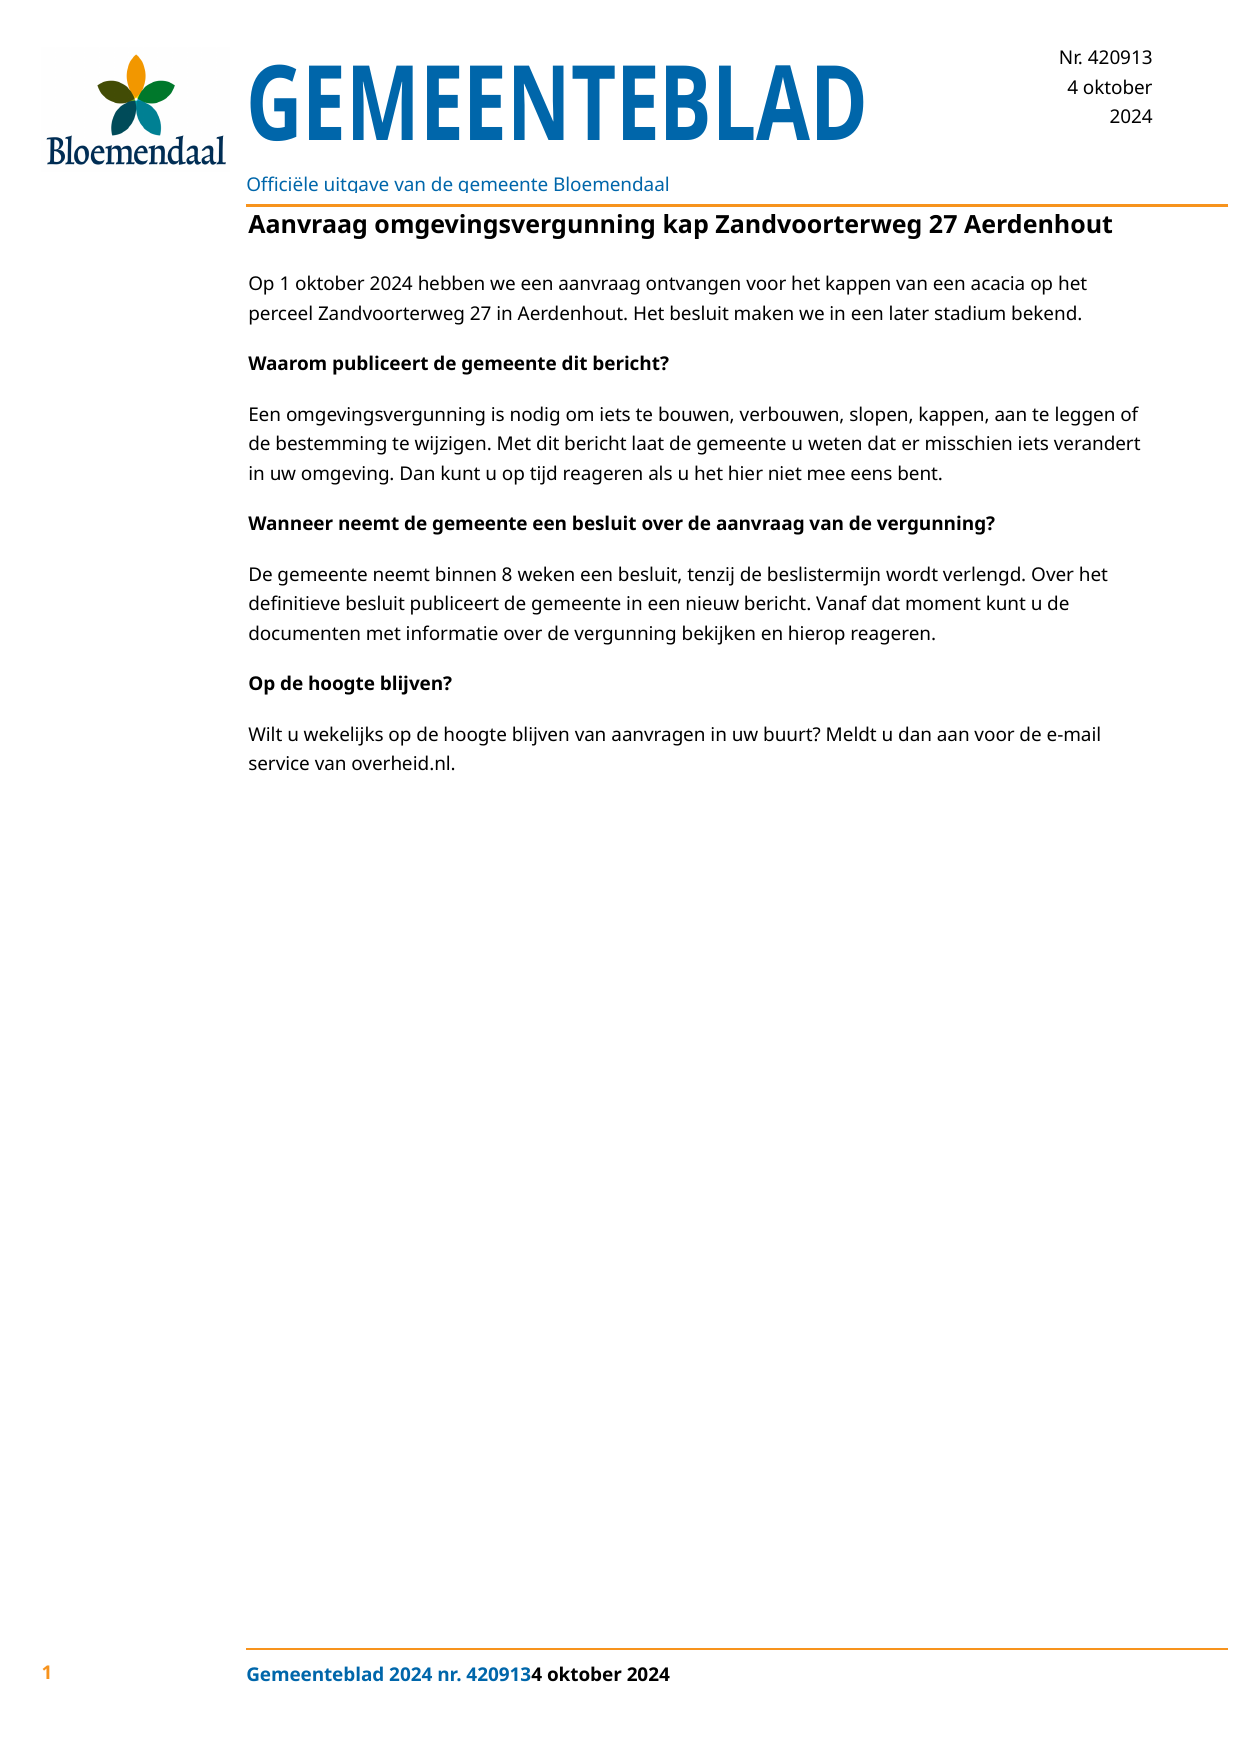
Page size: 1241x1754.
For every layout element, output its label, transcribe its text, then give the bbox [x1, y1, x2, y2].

picture [41, 47, 231, 172]
text Wilt u wekelijks op de hoogte blijven van aanvragen in uw buurt? Meldt u dan aan voor de e-mail service van overheid.nl. [248, 721, 1152, 776]
text Waarom publiceert de gemeente dit bericht? [248, 350, 1152, 376]
text Aanvraag omgevingsvergunning kap Zandvoorterweg 27 Aerdenhout [248, 207, 1152, 241]
text Wanneer neemt de gemeente een besluit over de aanvraag van de vergunning? [248, 510, 1152, 536]
text De gemeente neemt binnen 8 weken een besluit, tenzij de beslistermijn wordt verlengd. Over het definitieve besluit publiceert de gemeente in een nieuw bericht. Vanaf dat moment kunt u de documenten met informatie over de vergunning bekijken en hierop reageren. [248, 561, 1152, 646]
text Een omgevingsvergunning is nodig om iets te bouwen, verbouwen, slopen, kappen, aan te leggen of de bestemming te wijzigen. Met dit bericht laat de gemeente u weten dat er misschien iets verandert in uw omgeving. Dan kunt u op tijd reageren als u het hier niet mee eens bent. [248, 401, 1152, 486]
text Op 1 oktober 2024 hebben we een aanvraag ontvangen voor het kappen van een acacia op het perceel Zandvoorterweg 27 in Aerdenhout. Het besluit maken we in een later stadium bekend. [248, 270, 1152, 326]
text Op de hoogte blijven? [248, 670, 1152, 696]
